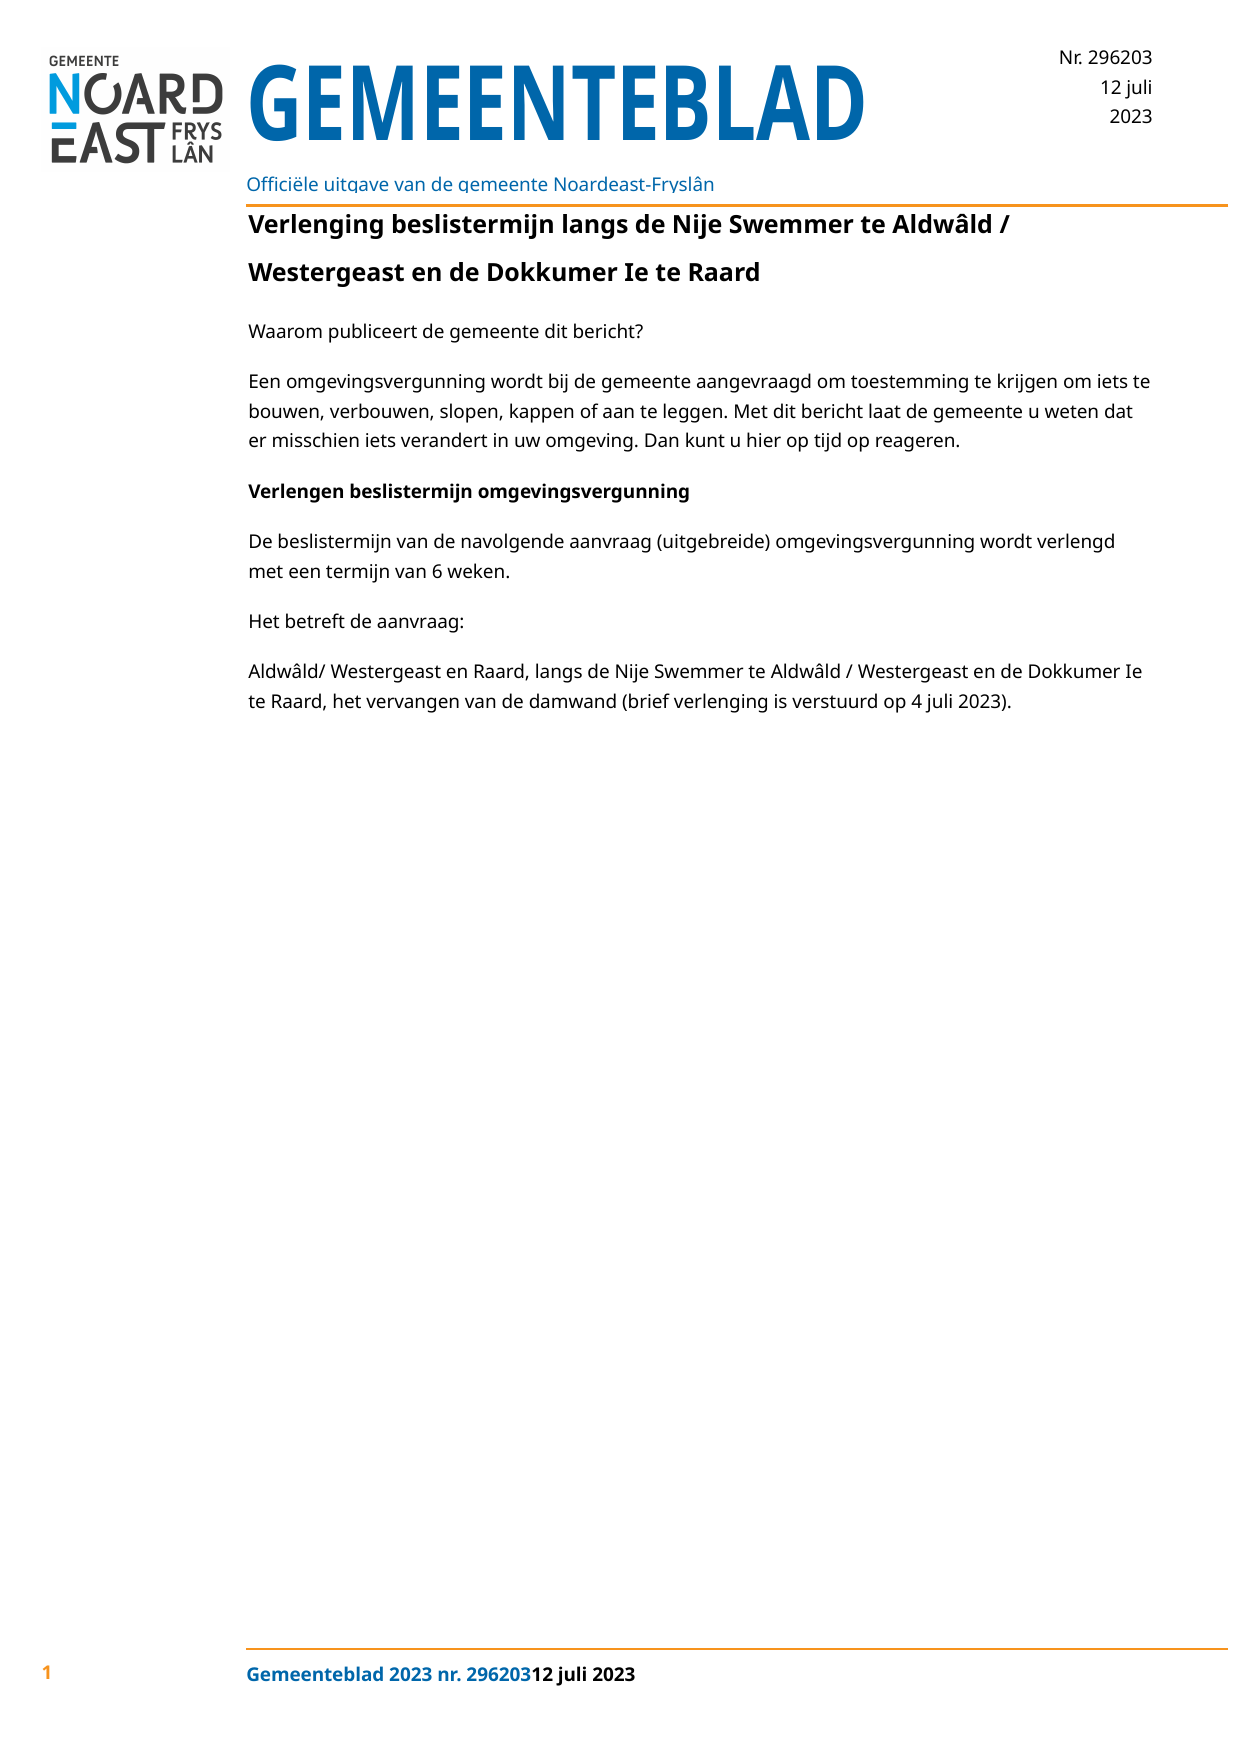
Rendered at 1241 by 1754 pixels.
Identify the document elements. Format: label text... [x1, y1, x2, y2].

text Verlengen beslistermijn omgevingsvergunning [248, 478, 1152, 504]
text Verlenging beslistermijn langs de Nije Swemmer te Aldwâld / Westergeast en de Dokkumer Ie te Raard [248, 207, 1152, 288]
text De beslistermijn van de navolgende aanvraag (uitgebreide) omgevingsvergunning wordt verlengd met een termijn van 6 weken. [248, 528, 1152, 584]
text Het betreft de aanvraag: [248, 608, 1152, 634]
picture [41, 47, 231, 172]
text Een omgevingsvergunning wordt bij de gemeente aangevraagd om toestemming te krijgen om iets te bouwen, verbouwen, slopen, kappen of aan te leggen. Met dit bericht laat de gemeente u weten dat er misschien iets verandert in uw omgeving. Dan kunt u hier op tijd op reageren. [248, 368, 1152, 453]
text Aldwâld/ Westergeast en Raard, langs de Nije Swemmer te Aldwâld / Westergeast en de Dokkumer Ie te Raard, het vervangen van de damwand (brief verlenging is verstuurd op 4 juli 2023). [248, 659, 1152, 714]
text Waarom publiceert de gemeente dit bericht? [248, 318, 1152, 344]
